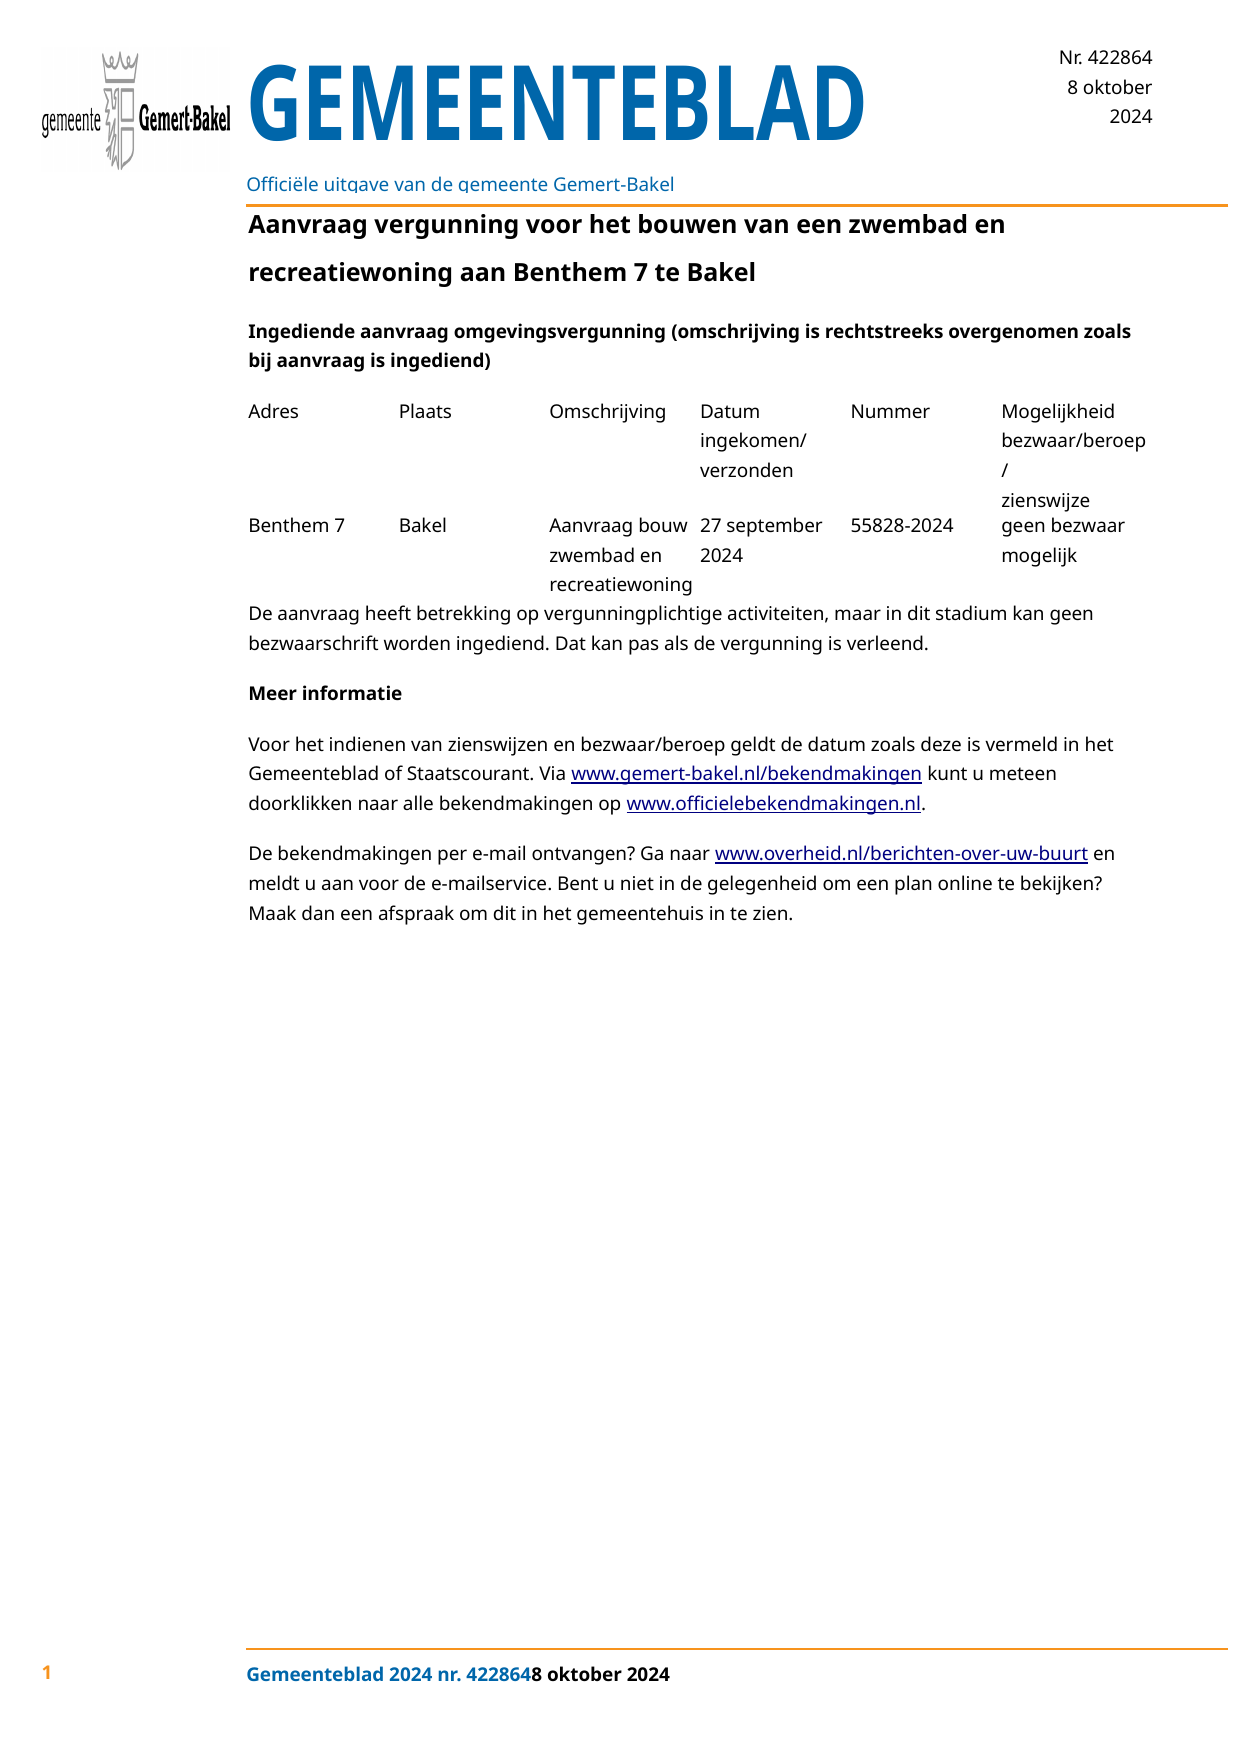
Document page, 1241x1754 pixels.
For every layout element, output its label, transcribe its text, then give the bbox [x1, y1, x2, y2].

table_cell 27 september 2024 [700, 513, 850, 597]
table_header Plaats [399, 398, 549, 512]
table_header Nummer [850, 398, 1001, 512]
table_cell Bakel [399, 513, 549, 597]
text Voor het indienen van zienswijzen en bezwaar/beroep geldt de datum zoals deze is vermeld in het Gemeenteblad of Staatscourant. Via www.gemert-bakel.nl/bekendmakingen kunt u meteen doorklikken naar alle bekendmakingen op www.officielebekendmakingen.nl. [248, 731, 1152, 816]
text Aanvraag vergunning voor het bouwen van een zwembad en recreatiewoning aan Benthem 7 te Bakel [248, 207, 1152, 288]
table_cell Benthem 7 [248, 513, 398, 597]
text De aanvraag heeft betrekking op vergunningplichtige activiteiten, maar in dit stadium kan geen bezwaarschrift worden ingediend. Dat kan pas als de vergunning is verleend. [248, 601, 1152, 656]
picture [41, 47, 231, 172]
table_header Datum ingekomen/ verzonden [700, 398, 850, 512]
text Ingediende aanvraag omgevingsvergunning (omschrijving is rechtstreeks overgenomen zoals bij aanvraag is ingediend) [248, 318, 1152, 373]
table_header Adres [248, 398, 398, 512]
table_cell Aanvraag bouw zwembad en recreatiewoning [549, 513, 700, 597]
table_header Omschrijving [549, 398, 700, 512]
table_cell geen bezwaar mogelijk [1001, 513, 1152, 597]
text De bekendmakingen per e-mail ontvangen? Ga naar www.overheid.nl/berichten-over-uw-buurt en meldt u aan voor de e-mailservice. Bent u niet in de gelegenheid om een plan online te bekijken? Maak dan een afspraak om dit in het gemeentehuis in te zien. [248, 841, 1152, 926]
text Meer informatie [248, 681, 1152, 706]
table_header Mogelijkheid bezwaar/beroep/ zienswijze [1001, 398, 1152, 512]
table_cell 55828-2024 [850, 513, 1001, 597]
